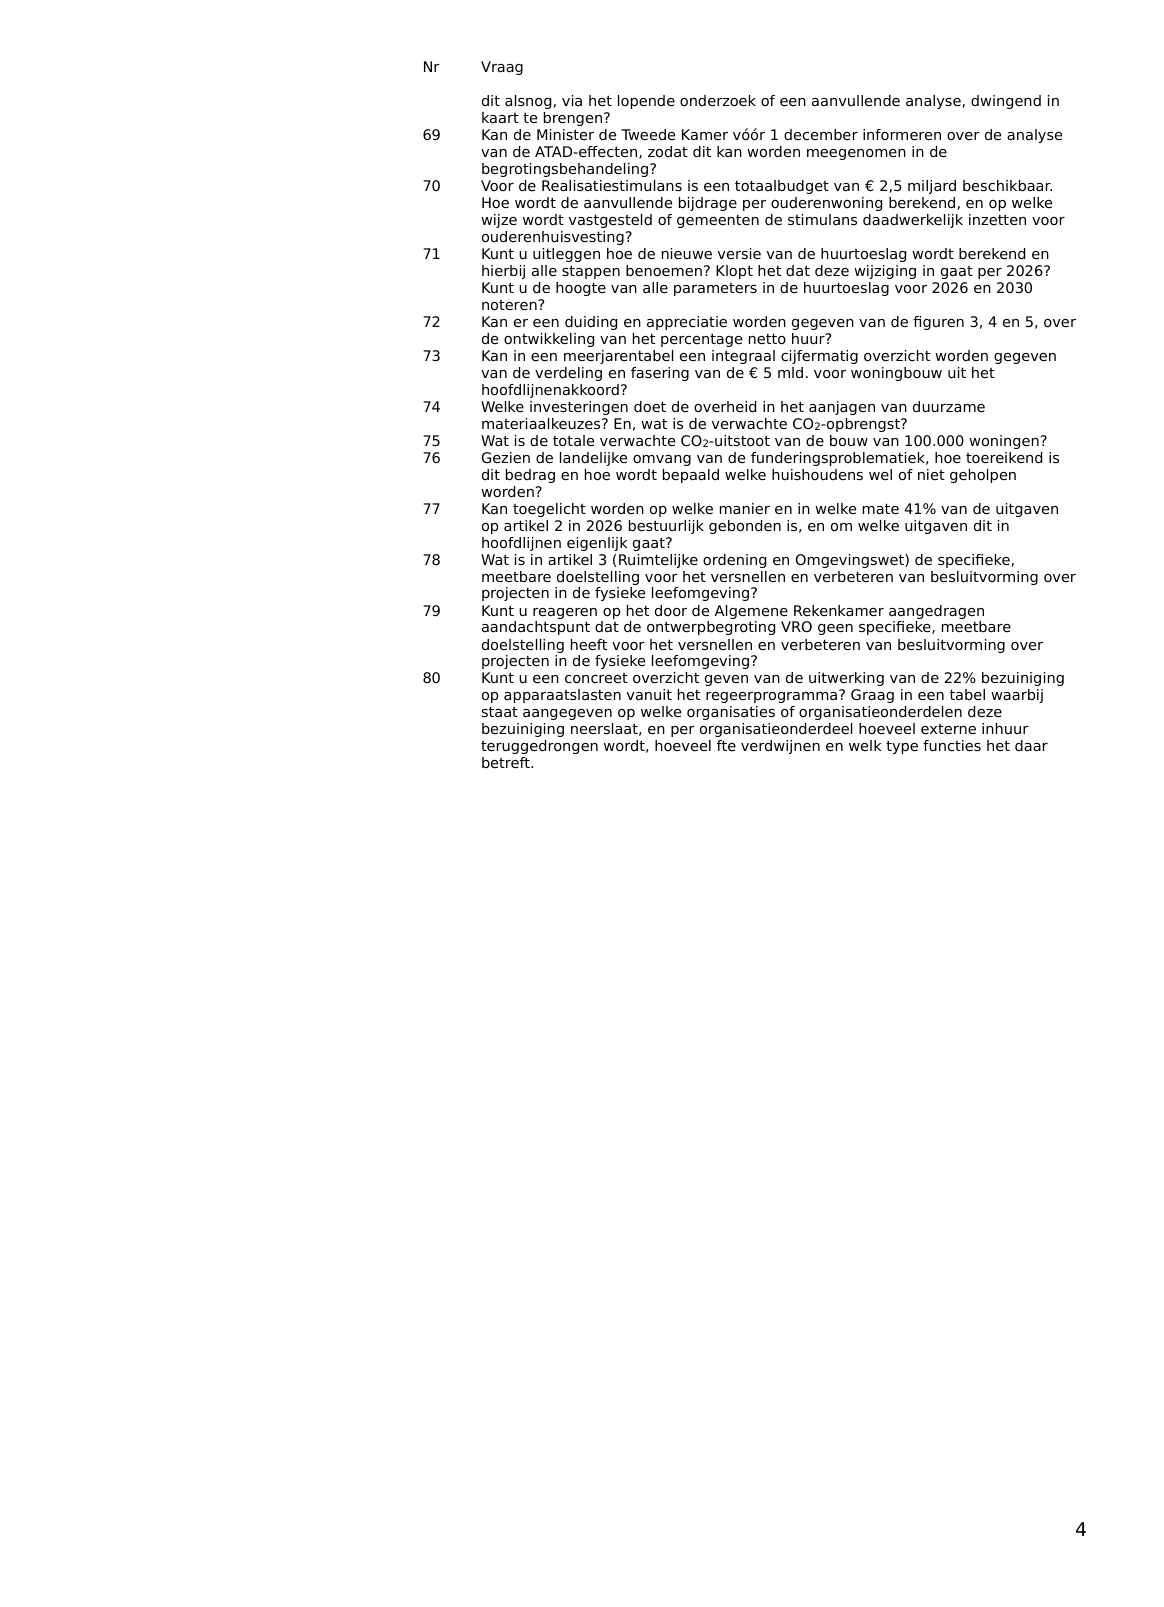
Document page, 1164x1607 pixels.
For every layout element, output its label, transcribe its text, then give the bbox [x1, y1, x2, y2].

table_cell 69 [422, 127, 475, 178]
table_cell Kan in een meerjarentabel een integraal cijfermatig overzicht worden gegeven van de verdeling en fasering van de € 5 mld. voor woningbouw uit het hoofdlijnenakkoord? [475, 348, 1087, 399]
table_cell 73 [422, 348, 475, 399]
table_cell 75 [422, 433, 475, 449]
table_header Vraag [475, 59, 1087, 76]
table_cell Gezien de landelijke omvang van de funderingsproblematiek, hoe toereikend is dit bedrag en hoe wordt bepaald welke huishoudens wel of niet geholpen worden? [475, 450, 1087, 501]
table_cell 78 [422, 551, 475, 602]
table_cell dit alsnog, via het lopende onderzoek of een aanvullende analyse, dwingend in kaart te brengen? [475, 93, 1087, 127]
table_cell [422, 76, 475, 93]
table_cell Kunt u een concreet overzicht geven van de uitwerking van de 22% bezuiniging op apparaatslasten vanuit het regeerprogramma? Graag in een tabel waarbij staat aangegeven op welke organisaties of organisatieonderdelen deze bezuiniging neerslaat, en per organisatieonderdeel hoeveel externe inhuur teruggedrongen wordt, hoeveel fte verdwijnen en welk type functies het daar betreft. [475, 670, 1087, 772]
table_cell [422, 93, 475, 127]
table_cell 77 [422, 501, 475, 551]
table_cell [475, 76, 1087, 93]
table_cell Voor de Realisatiestimulans is een totaalbudget van € 2,5 miljard beschikbaar. Hoe wordt de aanvullende bijdrage per ouderenwoning berekend, en op welke wijze wordt vastgesteld of gemeenten de stimulans daadwerkelijk inzetten voor ouderenhuisvesting? [475, 178, 1087, 246]
table_cell Kan er een duiding en appreciatie worden gegeven van de figuren 3, 4 en 5, over de ontwikkeling van het percentage netto huur? [475, 314, 1087, 348]
table_cell Kunt u reageren op het door de Algemene Rekenkamer aangedragen aandachtspunt dat de ontwerpbegroting VRO geen specifieke, meetbare doelstelling heeft voor het versnellen en verbeteren van besluitvorming over projecten in de fysieke leefomgeving? [475, 603, 1087, 670]
table_cell 79 [422, 603, 475, 670]
table_header Nr [422, 59, 475, 76]
table_cell Wat is in artikel 3 (Ruimtelijke ordening en Omgevingswet) de specifieke, meetbare doelstelling voor het versnellen en verbeteren van besluitvorming over projecten in de fysieke leefomgeving? [475, 551, 1087, 602]
table_cell Wat is de totale verwachte CO2-uitstoot van de bouw van 100.000 woningen? [475, 433, 1087, 449]
table_cell 80 [422, 670, 475, 772]
table_cell 76 [422, 450, 475, 501]
table_cell Welke investeringen doet de overheid in het aanjagen van duurzame materiaalkeuzes? En, wat is de verwachte CO2-opbrengst? [475, 399, 1087, 433]
table_cell 74 [422, 399, 475, 433]
table_cell Kan toegelicht worden op welke manier en in welke mate 41% van de uitgaven op artikel 2 in 2026 bestuurlijk gebonden is, en om welke uitgaven dit in hoofdlijnen eigenlijk gaat? [475, 501, 1087, 551]
table_cell 70 [422, 178, 475, 246]
table_cell Kunt u uitleggen hoe de nieuwe versie van de huurtoeslag wordt berekend en hierbij alle stappen benoemen? Klopt het dat deze wijziging in gaat per 2026? Kunt u de hoogte van alle parameters in de huurtoeslag voor 2026 en 2030 noteren? [475, 246, 1087, 314]
table_cell 72 [422, 314, 475, 348]
table_cell 71 [422, 246, 475, 314]
table_cell Kan de Minister de Tweede Kamer vóór 1 december informeren over de analyse van de ATAD-effecten, zodat dit kan worden meegenomen in de begrotingsbehandeling? [475, 127, 1087, 178]
